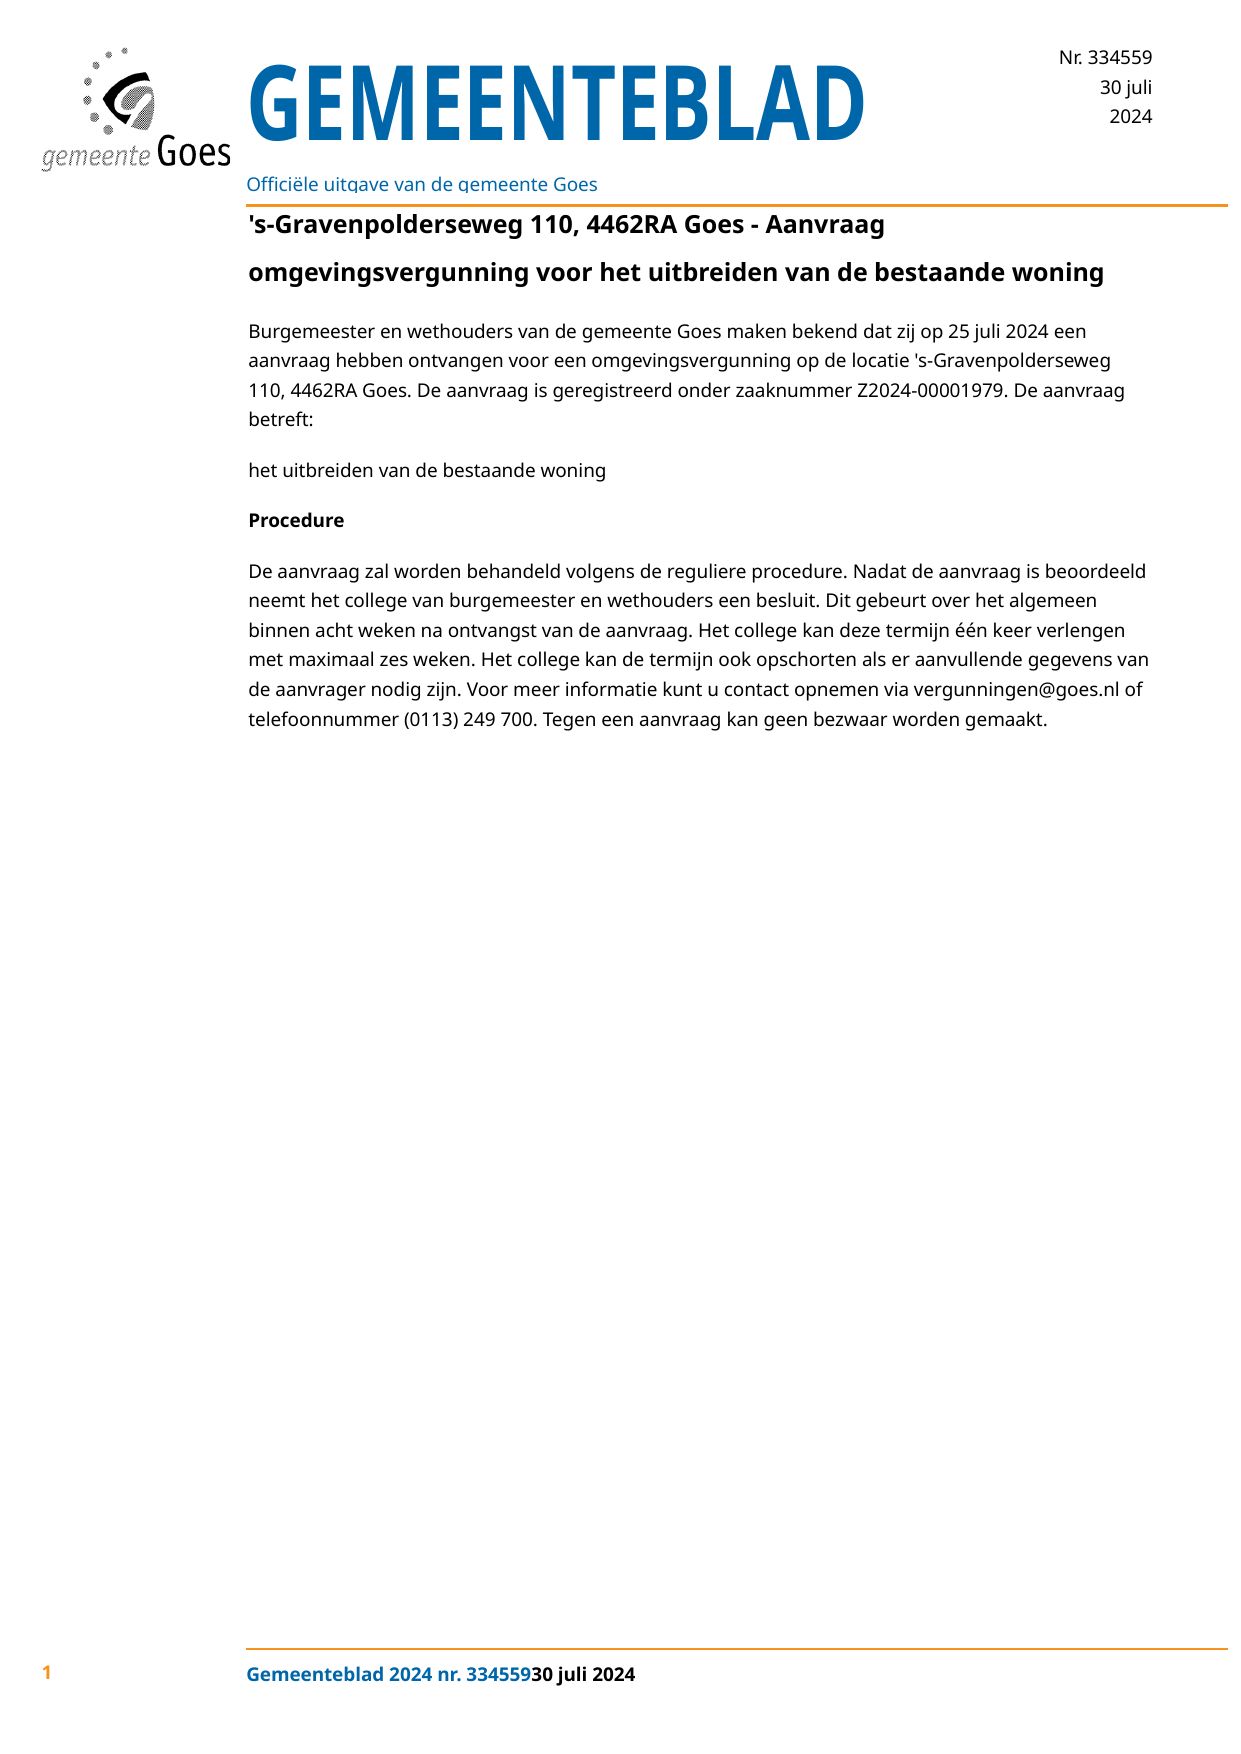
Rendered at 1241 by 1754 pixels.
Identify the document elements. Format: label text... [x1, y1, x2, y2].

text Procedure [248, 507, 1152, 533]
text De aanvraag zal worden behandeld volgens de reguliere procedure. Nadat de aanvraag is beoordeeld neemt het college van burgemeester en wethouders een besluit. Dit gebeurt over het algemeen binnen acht weken na ontvangst van de aanvraag. Het college kan deze termijn één keer verlengen met maximaal zes weken. Het college kan de termijn ook opschorten als er aanvullende gegevens van de aanvrager nodig zijn. Voor meer informatie kunt u contact opnemen via vergunningen@goes.nl of telefoonnummer (0113) 249 700. Tegen een aanvraag kan geen bezwaar worden gemaakt. [248, 558, 1152, 732]
picture [41, 47, 231, 172]
text het uitbreiden van de bestaande woning [248, 457, 1152, 483]
text 's-Gravenpolderseweg 110, 4462RA Goes - Aanvraag omgevingsvergunning voor het uitbreiden van de bestaande woning [248, 207, 1152, 288]
text Burgemeester en wethouders van de gemeente Goes maken bekend dat zij op 25 juli 2024 een aanvraag hebben ontvangen voor een omgevingsvergunning op de locatie 's-Gravenpolderseweg 110, 4462RA Goes. De aanvraag is geregistreerd onder zaaknummer Z2024-00001979. De aanvraag betreft: [248, 318, 1152, 432]
